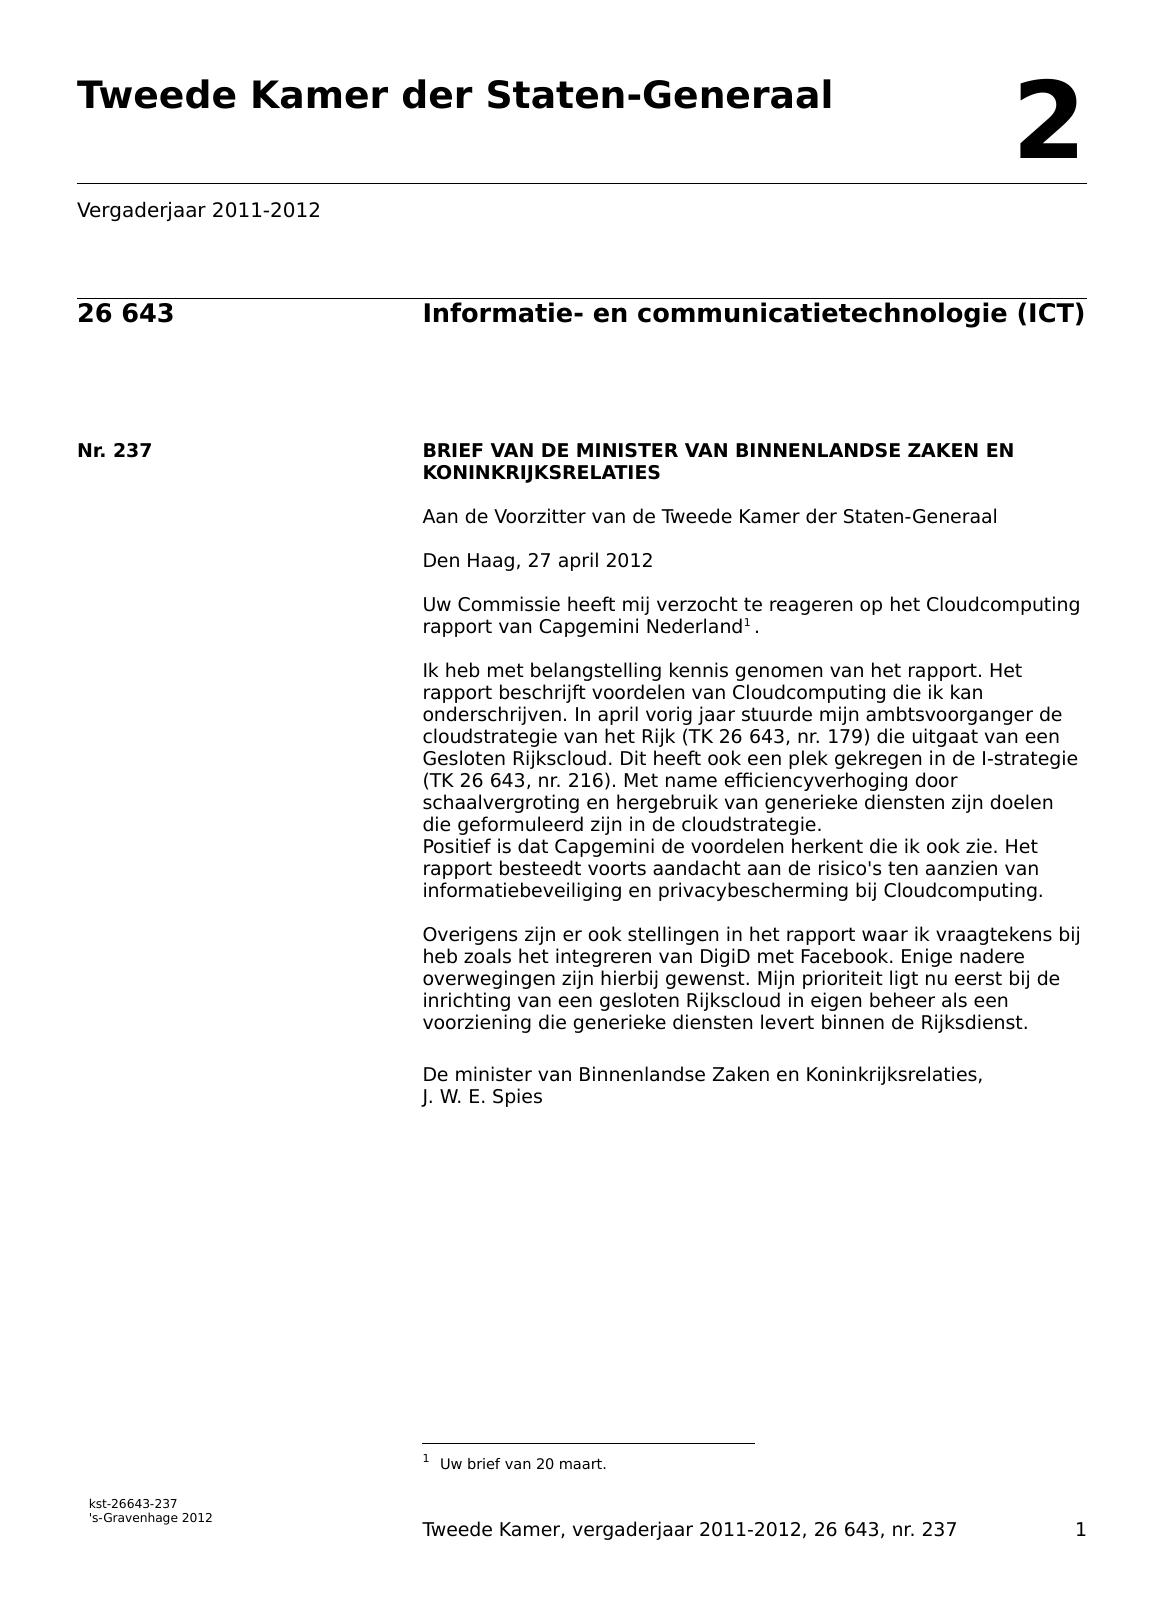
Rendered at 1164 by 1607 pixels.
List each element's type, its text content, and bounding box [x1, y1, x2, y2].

subtitle 26 643 Informatie- en communicatietechnologie (ICT) [77, 299, 1087, 329]
text De minister van Binnenlandse Zaken en Koninkrijksrelaties, J. W. E. Spies [422, 1064, 1087, 1108]
text Ik heb met belangstelling kennis genomen van het rapport. Het rapport beschrijft voordelen van Cloudcomputing die ik kan onderschrijven. In april vorig jaar stuurde mijn ambtsvoorganger de cloudstrategie van het Rijk (TK 26 643, nr. 179) die uitgaat van een Gesloten Rijkscloud. Dit heeft ook een plek gekregen in de I-strategie (TK 26 643, nr. 216). Met name efficiencyverhoging door schaalvergroting en hergebruik van generieke diensten zijn doelen die geformuleerd zijn in de cloudstrategie. [422, 660, 1087, 836]
text 's-Gravenhage 2012 [88, 1511, 323, 1525]
text Uw Commissie heeft mij verzocht te reageren op het Cloudcomputing rapport van Capgemini Nederland. [422, 594, 1087, 638]
table_header Tweede Kamer der Staten-Generaal [77, 59, 886, 183]
subtitle Nr. 237 BRIEF VAN DE MINISTER VAN BINNENLANDSE ZAKEN EN KONINKRIJKSRELATIES [77, 440, 1087, 484]
table_header 2 [886, 59, 1087, 183]
text Overigens zijn er ook stellingen in het rapport waar ik vraagtekens bij heb zoals het integreren van DigiD met Facebook. Enige nadere overwegingen zijn hierbij gewenst. Mijn prioriteit ligt nu eerst bij de inrichting van een gesloten Rijkscloud in eigen beheer als een voorziening die generieke diensten levert binnen de Rijksdienst. [422, 924, 1087, 1034]
text Den Haag, 27 april 2012 [422, 550, 1087, 572]
table_cell Vergaderjaar 2011-2012 [77, 184, 1087, 298]
text Aan de Voorzitter van de Tweede Kamer der Staten-Generaal [422, 506, 1087, 528]
text Uw brief van 20 maart. [422, 1452, 1087, 1474]
text kst-26643-237 [88, 1497, 323, 1511]
text Positief is dat Capgemini de voordelen herkent die ik ook zie. Het rapport besteedt voorts aandacht aan de risico's ten aanzien van informatiebeveiliging en privacybescherming bij Cloudcomputing. [422, 836, 1087, 902]
